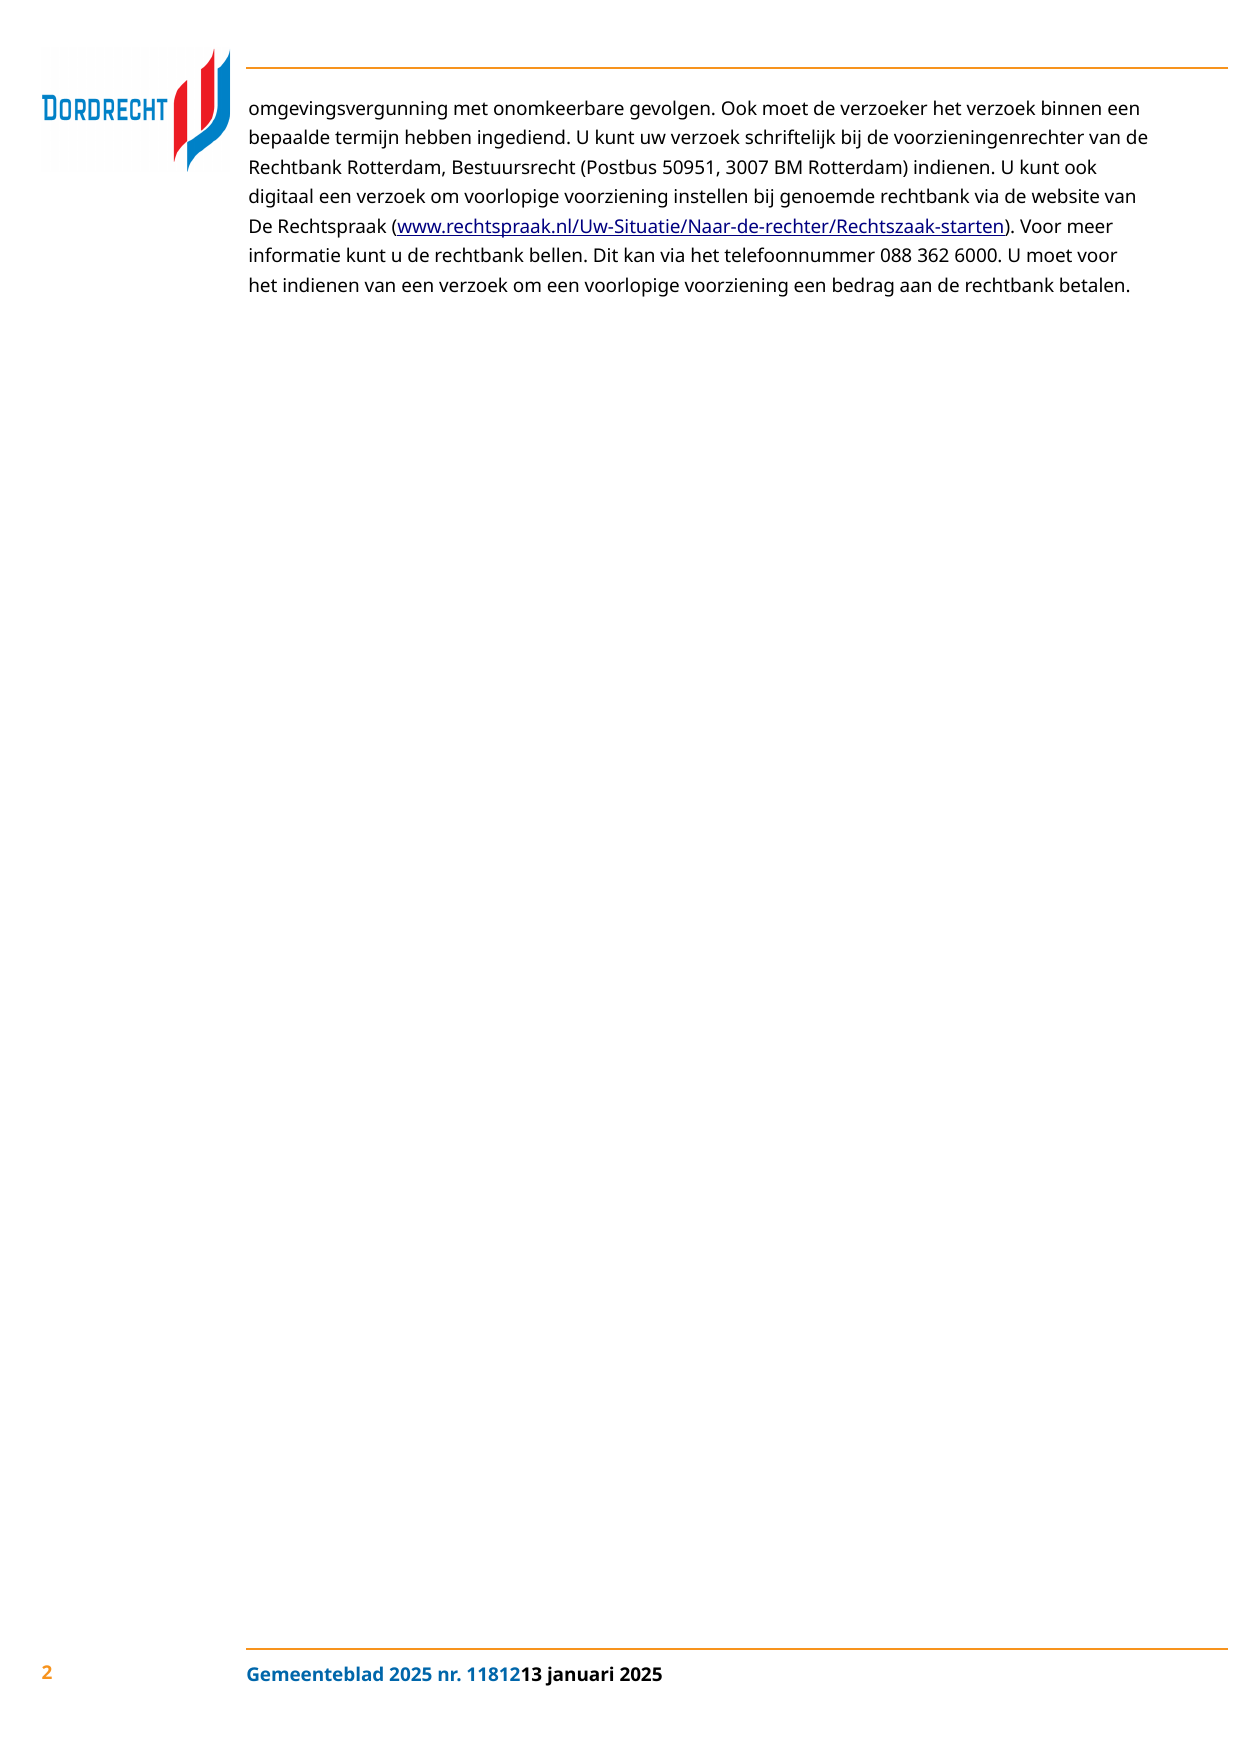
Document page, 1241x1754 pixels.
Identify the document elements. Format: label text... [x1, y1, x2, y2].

picture [41, 47, 231, 172]
text omgevingsvergunning met onomkeerbare gevolgen. Ook moet de verzoeker het verzoek binnen een bepaalde termijn hebben ingediend. U kunt uw verzoek schriftelijk bij de voorzieningenrechter van de Rechtbank Rotterdam, Bestuursrecht (Postbus 50951, 3007 BM Rotterdam) indienen. U kunt ook digitaal een verzoek om voorlopige voorziening instellen bij genoemde rechtbank via de website van De Rechtspraak (www.rechtspraak.nl/Uw-Situatie/Naar-de-rechter/Rechtszaak-starten). Voor meer informatie kunt u de rechtbank bellen. Dit kan via het telefoonnummer 088 362 6000. U moet voor het indienen van een verzoek om een voorlopige voorziening een bedrag aan de rechtbank betalen. [248, 95, 1152, 298]
